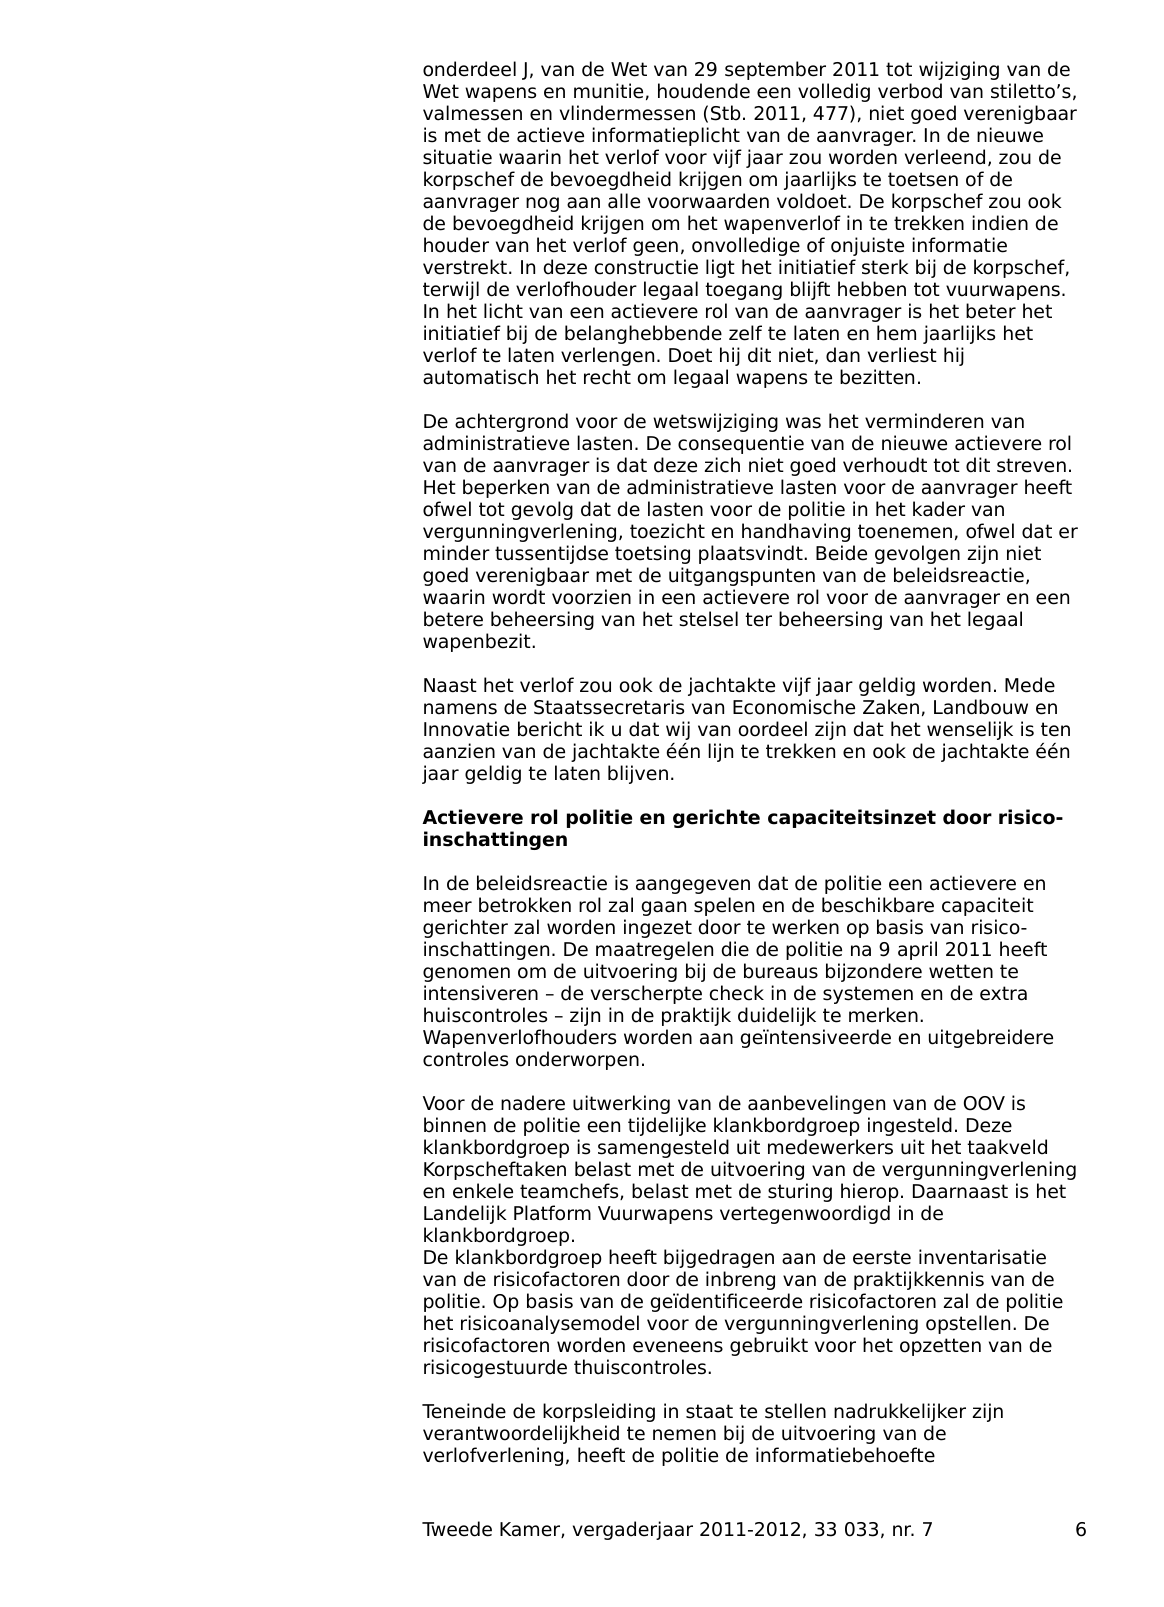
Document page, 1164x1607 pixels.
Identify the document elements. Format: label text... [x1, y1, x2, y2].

text In de beleidsreactie is aangegeven dat de politie een actievere en meer betrokken rol zal gaan spelen en de beschikbare capaciteit gerichter zal worden ingezet door te werken op basis van risico-inschattingen. De maatregelen die de politie na 9 april 2011 heeft genomen om de uitvoering bij de bureaus bijzondere wetten te intensiveren – de verscherpte check in de systemen en de extra huiscontroles – zijn in de praktijk duidelijk te merken. Wapenverlofhouders worden aan geïntensiveerde en uitgebreidere controles onderworpen. [422, 873, 1087, 1071]
text De klankbordgroep heeft bijgedragen aan de eerste inventarisatie van de risicofactoren door de inbreng van de praktijkkennis van de politie. Op basis van de geïdentificeerde risicofactoren zal de politie het risicoanalysemodel voor de vergunningverlening opstellen. De risicofactoren worden eveneens gebruikt voor het opzetten van de risicogestuurde thuiscontroles. [422, 1247, 1087, 1379]
subtitle Actievere rol politie en gerichte capaciteitsinzet door risico-inschattingen [422, 807, 1087, 851]
text onderdeel J, van de Wet van 29 september 2011 tot wijziging van de Wet wapens en munitie, houdende een volledig verbod van stiletto’s, valmessen en vlindermessen (Stb. 2011, 477), niet goed verenigbaar is met de actieve informatieplicht van de aanvrager. In de nieuwe situatie waarin het verlof voor vijf jaar zou worden verleend, zou de korpschef de bevoegdheid krijgen om jaarlijks te toetsen of de aanvrager nog aan alle voorwaarden voldoet. De korpschef zou ook de bevoegdheid krijgen om het wapenverlof in te trekken indien de houder van het verlof geen, onvolledige of onjuiste informatie verstrekt. In deze constructie ligt het initiatief sterk bij de korpschef, terwijl de verlofhouder legaal toegang blijft hebben tot vuurwapens. In het licht van een actievere rol van de aanvrager is het beter het initiatief bij de belanghebbende zelf te laten en hem jaarlijks het verlof te laten verlengen. Doet hij dit niet, dan verliest hij automatisch het recht om legaal wapens te bezitten. [422, 59, 1087, 389]
text Teneinde de korpsleiding in staat te stellen nadrukkelijker zijn verantwoordelijkheid te nemen bij de uitvoering van de verlofverlening, heeft de politie de informatiebehoefte [422, 1401, 1087, 1467]
text Voor de nadere uitwerking van de aanbevelingen van de OOV is binnen de politie een tijdelijke klankbordgroep ingesteld. Deze klankbordgroep is samengesteld uit medewerkers uit het taakveld Korpscheftaken belast met de uitvoering van de vergunningverlening en enkele teamchefs, belast met de sturing hierop. Daarnaast is het Landelijk Platform Vuurwapens vertegenwoordigd in de klankbordgroep. [422, 1093, 1087, 1247]
text Naast het verlof zou ook de jachtakte vijf jaar geldig worden. Mede namens de Staatssecretaris van Economische Zaken, Landbouw en Innovatie bericht ik u dat wij van oordeel zijn dat het wenselijk is ten aanzien van de jachtakte één lijn te trekken en ook de jachtakte één jaar geldig te laten blijven. [422, 675, 1087, 785]
text De achtergrond voor de wetswijziging was het verminderen van administratieve lasten. De consequentie van de nieuwe actievere rol van de aanvrager is dat deze zich niet goed verhoudt tot dit streven. Het beperken van de administratieve lasten voor de aanvrager heeft ofwel tot gevolg dat de lasten voor de politie in het kader van vergunningverlening, toezicht en handhaving toenemen, ofwel dat er minder tussentijdse toetsing plaatsvindt. Beide gevolgen zijn niet goed verenigbaar met de uitgangspunten van de beleidsreactie, waarin wordt voorzien in een actievere rol voor de aanvrager en een betere beheersing van het stelsel ter beheersing van het legaal wapenbezit. [422, 411, 1087, 653]
